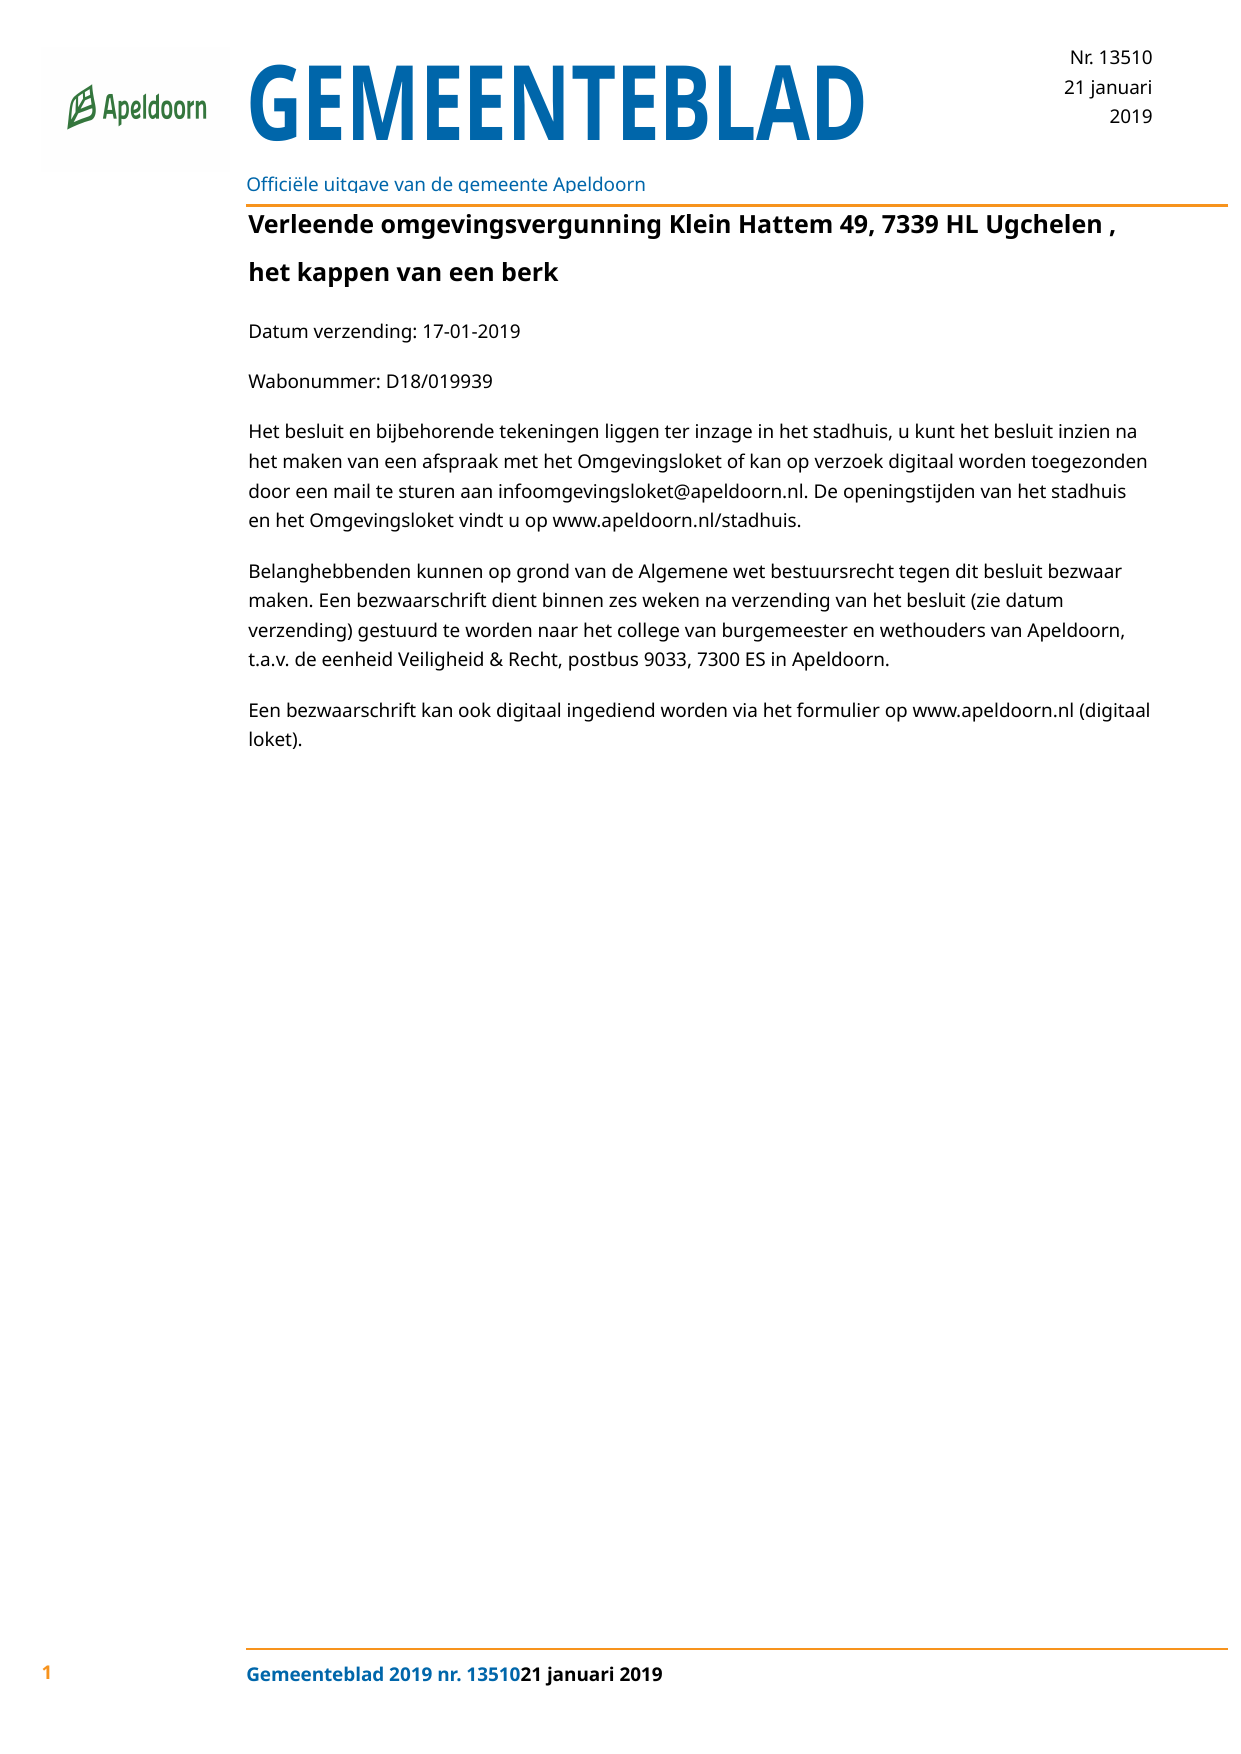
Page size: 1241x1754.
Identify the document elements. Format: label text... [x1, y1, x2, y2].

text Verleende omgevingsvergunning Klein Hattem 49, 7339 HL Ugchelen , het kappen van een berk [248, 207, 1152, 288]
text Datum verzending: 17-01-2019 [248, 318, 1152, 344]
text Een bezwaarschrift kan ook digitaal ingediend worden via het formulier op www.apeldoorn.nl (digitaal loket). [248, 697, 1152, 752]
text Het besluit en bijbehorende tekeningen liggen ter inzage in het stadhuis, u kunt het besluit inzien na het maken van een afspraak met het Omgevingsloket of kan op verzoek digitaal worden toegezonden door een mail te sturen aan infoomgevingsloket@apeldoorn.nl. De openingstijden van het stadhuis en het Omgevingsloket vindt u op www.apeldoorn.nl/stadhuis. [248, 419, 1152, 533]
text Belanghebbenden kunnen op grond van de Algemene wet bestuursrecht tegen dit besluit bezwaar maken. Een bezwaarschrift dient binnen zes weken na verzending van het besluit (zie datum verzending) gestuurd te worden naar het college van burgemeester en wethouders van Apeldoorn, t.a.v. de eenheid Veiligheid & Recht, postbus 9033, 7300 ES in Apeldoorn. [248, 558, 1152, 672]
text Wabonummer: D18/019939 [248, 368, 1152, 394]
picture [41, 47, 231, 172]
